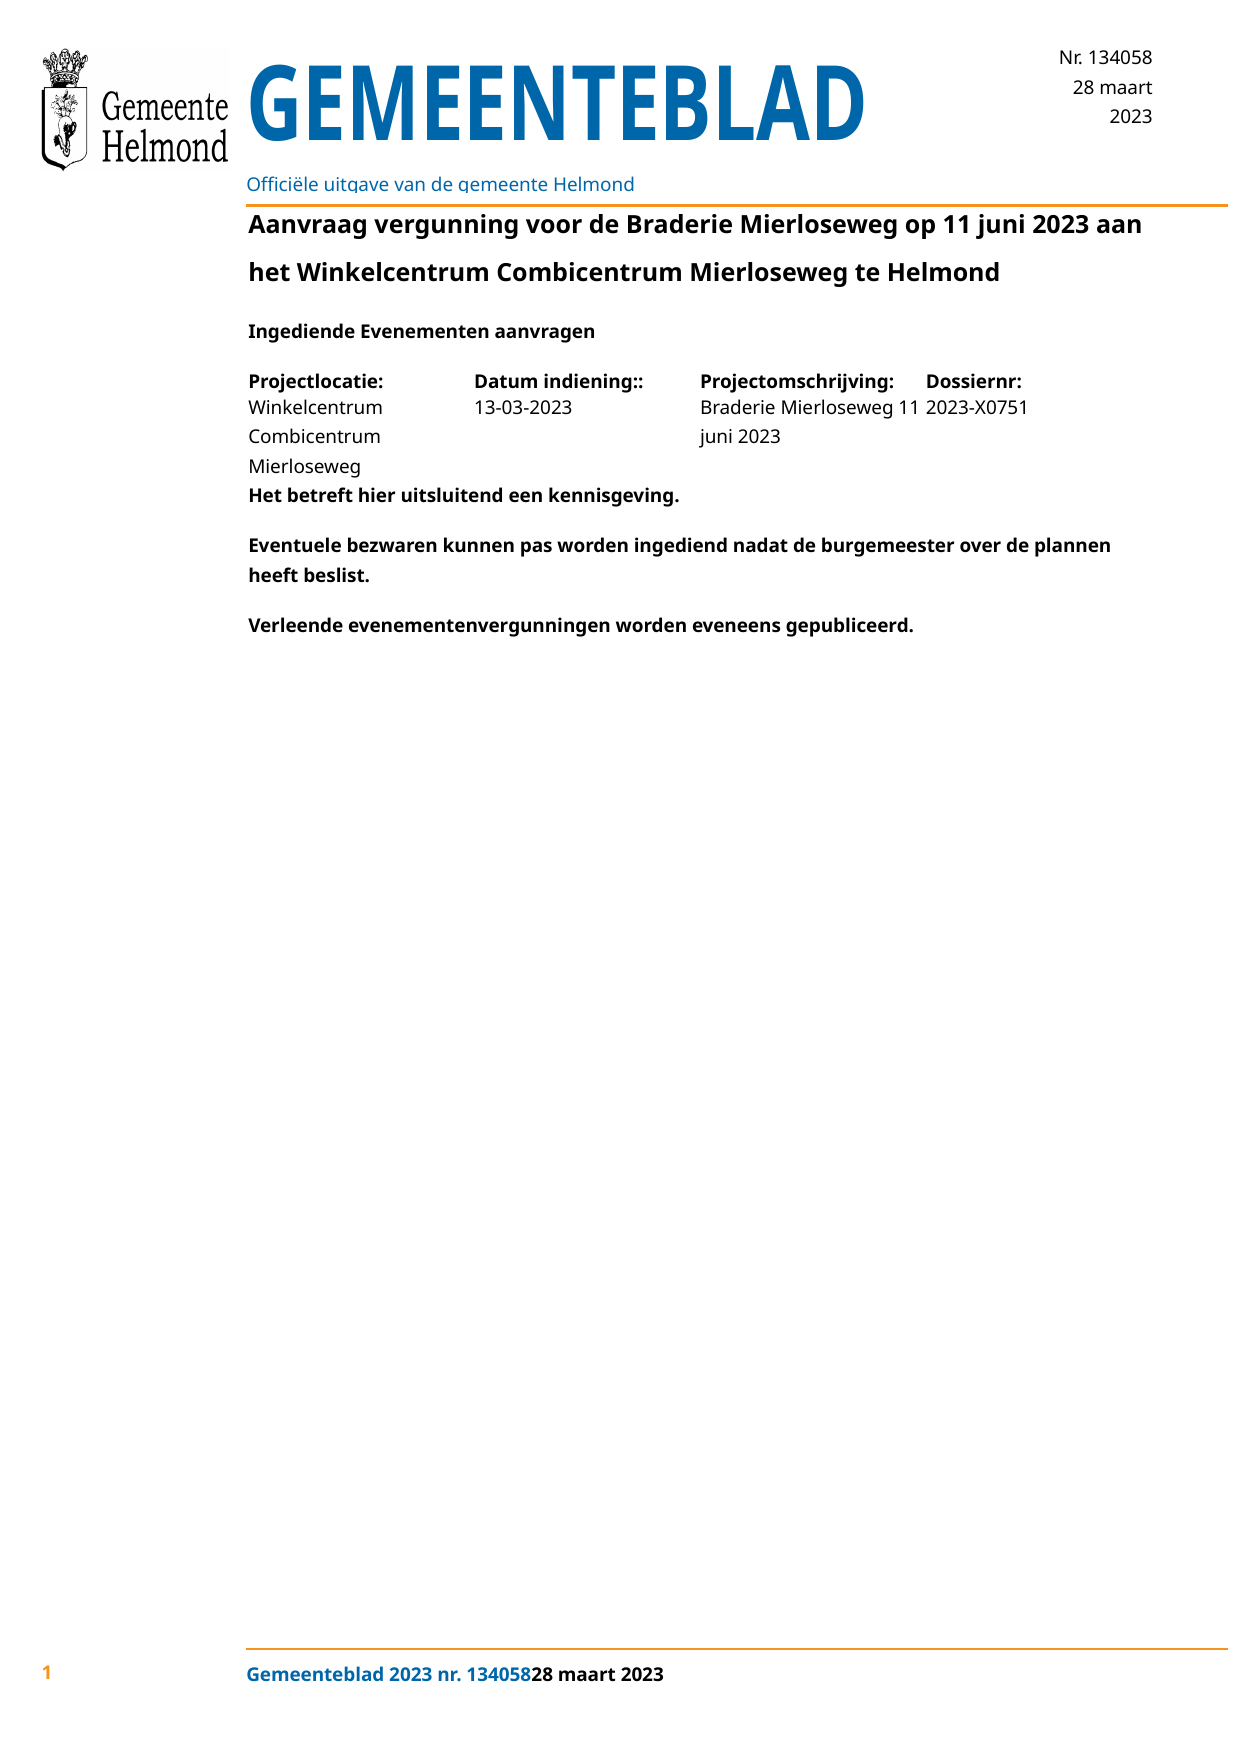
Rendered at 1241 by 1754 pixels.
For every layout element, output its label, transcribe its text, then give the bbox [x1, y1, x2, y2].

table_header Projectlocatie: [248, 369, 474, 394]
picture [41, 47, 231, 172]
text Aanvraag vergunning voor de Braderie Mierloseweg op 11 juni 2023 aan het Winkelcentrum Combicentrum Mierloseweg te Helmond [248, 207, 1152, 288]
table_header Dossiernr: [926, 369, 1152, 394]
table_cell 13-03-2023 [474, 394, 700, 479]
table_cell Braderie Mierloseweg 11 juni 2023 [700, 394, 926, 479]
table_header Datum indiening:: [474, 369, 700, 394]
table_header Projectomschrijving: [700, 369, 926, 394]
table_cell Winkelcentrum Combicentrum Mierloseweg [248, 394, 474, 479]
table_cell 2023-X0751 [926, 394, 1152, 479]
text Het betreft hier uitsluitend een kennisgeving. [248, 482, 1152, 508]
text Eventuele bezwaren kunnen pas worden ingediend nadat de burgemeester over de plannen heeft beslist. [248, 533, 1152, 588]
text Ingediende Evenementen aanvragen [248, 318, 1152, 344]
text Verleende evenementenvergunningen worden eveneens gepubliceerd. [248, 613, 1152, 638]
